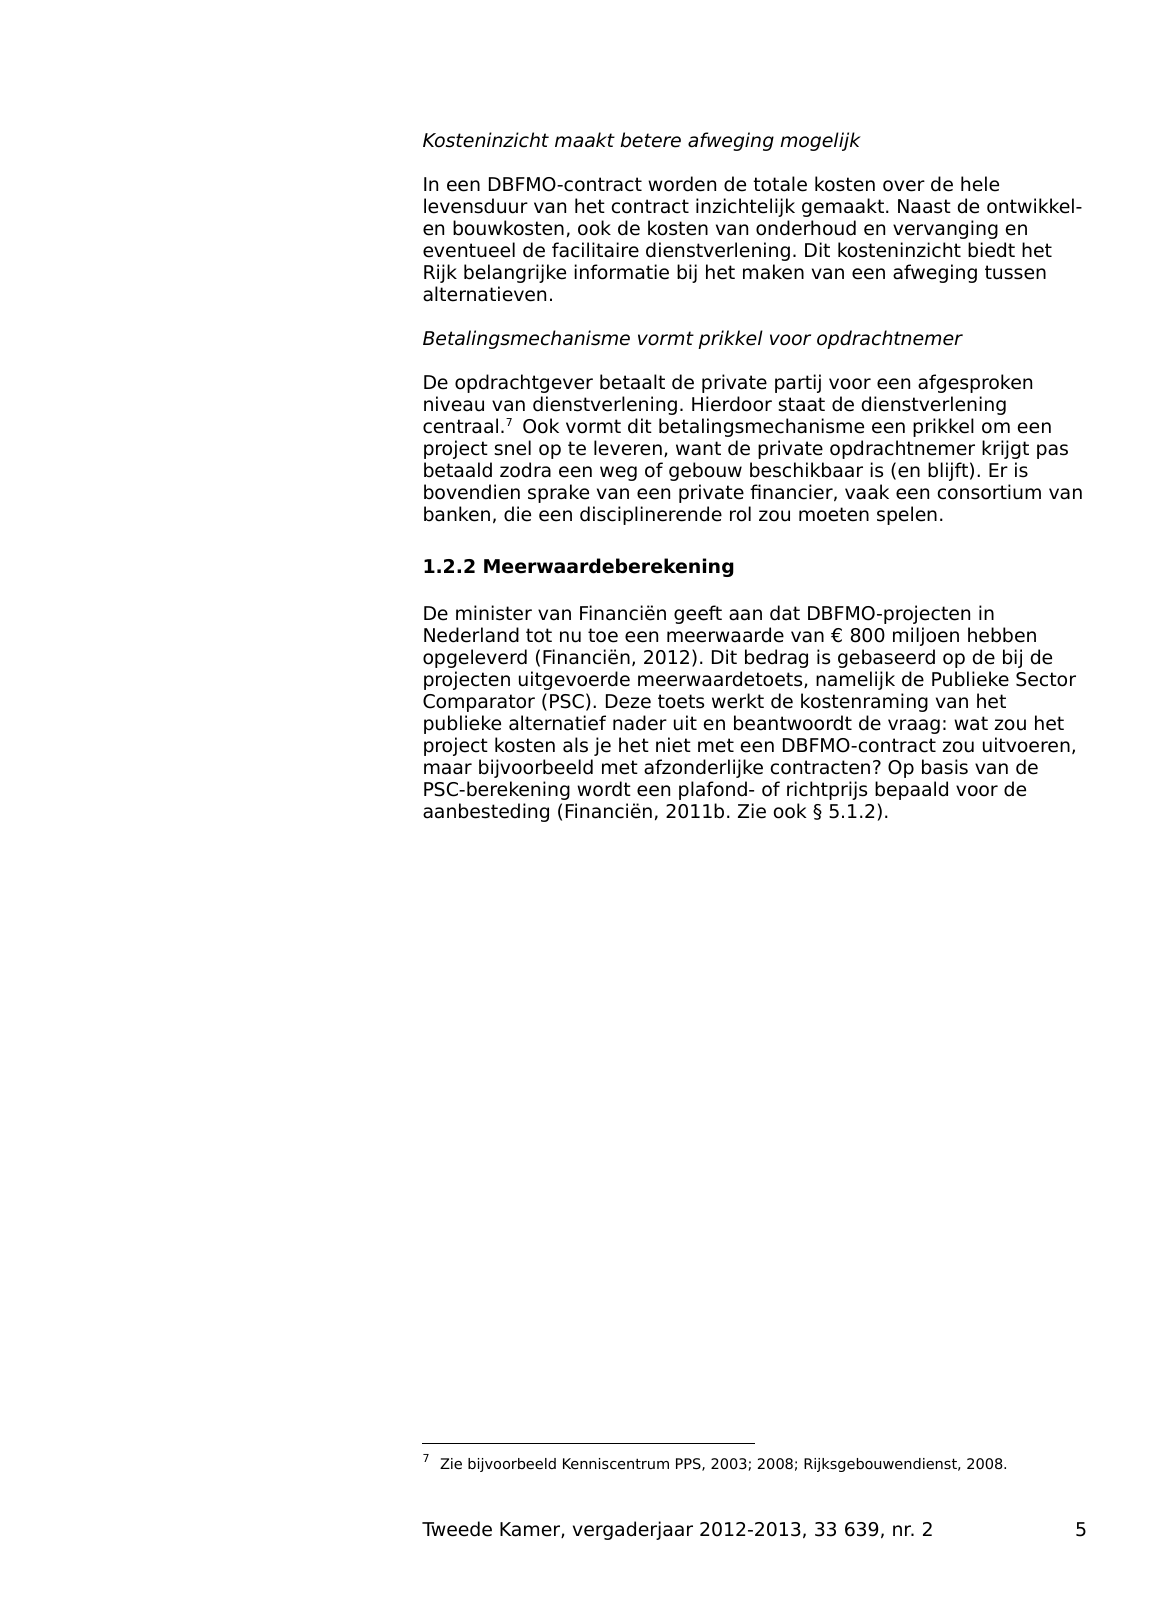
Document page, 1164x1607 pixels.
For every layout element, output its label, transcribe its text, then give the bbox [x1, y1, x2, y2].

subtitle Kosteninzicht maakt betere afweging mogelijk [422, 130, 1087, 152]
text De opdrachtgever betaalt de private partij voor een afgesproken niveau van dienstverlening. Hierdoor staat de dienstverlening centraal. Ook vormt dit betalingsmechanisme een prikkel om een project snel op te leveren, want de private opdrachtnemer krijgt pas betaald zodra een weg of gebouw beschikbaar is (en blijft). Er is bovendien sprake van een private financier, vaak een consortium van banken, die een disciplinerende rol zou moeten spelen. [422, 372, 1087, 526]
text In een DBFMO-contract worden de totale kosten over de hele levensduur van het contract inzichtelijk gemaakt. Naast de ontwikkel- en bouwkosten, ook de kosten van onderhoud en vervanging en eventueel de facilitaire dienstverlening. Dit kosteninzicht biedt het Rijk belangrijke informatie bij het maken van een afweging tussen alternatieven. [422, 174, 1087, 306]
subtitle 1.2.2 Meerwaardeberekening [422, 556, 1087, 578]
subtitle Betalingsmechanisme vormt prikkel voor opdrachtnemer [422, 328, 1087, 350]
text De minister van Financiën geeft aan dat DBFMO-projecten in Nederland tot nu toe een meerwaarde van € 800 miljoen hebben opgeleverd (Financiën, 2012). Dit bedrag is gebaseerd op de bij de projecten uitgevoerde meerwaardetoets, namelijk de Publieke Sector Comparator (PSC). Deze toets werkt de kostenraming van het publieke alternatief nader uit en beantwoordt de vraag: wat zou het project kosten als je het niet met een DBFMO-contract zou uitvoeren, maar bijvoorbeeld met afzonderlijke contracten? Op basis van de PSC-berekening wordt een plafond- of richtprijs bepaald voor de aanbesteding (Financiën, 2011b. Zie ook § 5.1.2). [422, 603, 1087, 823]
text Zie bijvoorbeeld Kenniscentrum PPS, 2003; 2008; Rijksgebouwendienst, 2008. [422, 1452, 1087, 1474]
